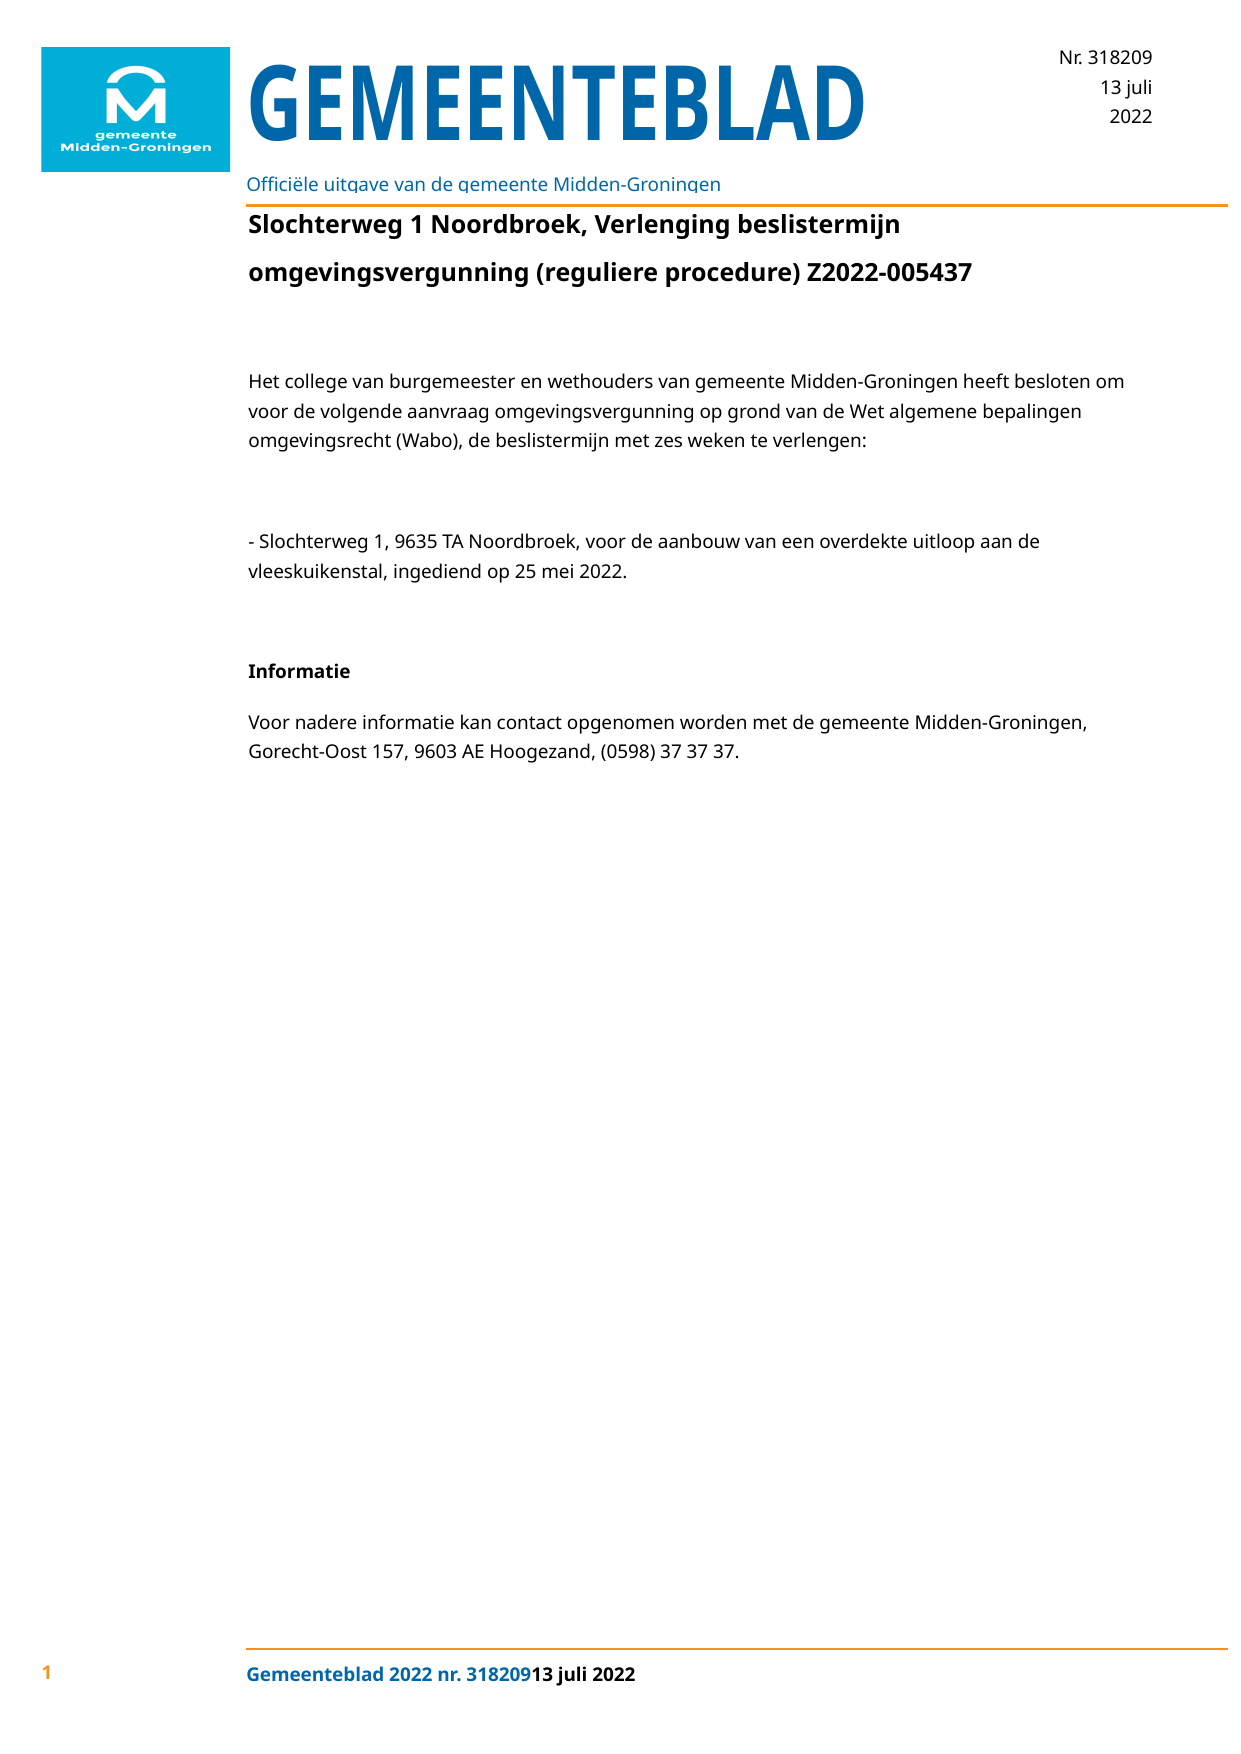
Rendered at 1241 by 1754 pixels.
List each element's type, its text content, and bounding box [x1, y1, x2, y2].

picture [107, 89, 165, 122]
picture [108, 66, 164, 82]
text Voor nadere informatie kan contact opgenomen worden met de gemeente Midden-Groningen, Gorecht-Oost 157, 9603 AE Hoogezand, (0598) 37 37 37. [248, 709, 1152, 764]
text Slochterweg 1 Noordbroek, Verlenging beslistermijn omgevingsvergunning (reguliere procedure) Z2022-005437 [248, 207, 1152, 288]
text - Slochterweg 1, 9635 TA Noordbroek, voor de aanbouw van een overdekte uitloop aan de vleeskuikenstal, ingediend op 25 mei 2022. [248, 528, 1152, 584]
text Het college van burgemeester en wethouders van gemeente Midden-Groningen heeft besloten om voor de volgende aanvraag omgevingsvergunning op grond van de Wet algemene bepalingen omgevingsrecht (Wabo), de beslistermijn met zes weken te verlengen: [248, 368, 1152, 453]
picture [184, 146, 190, 153]
text Informatie [248, 659, 1152, 684]
